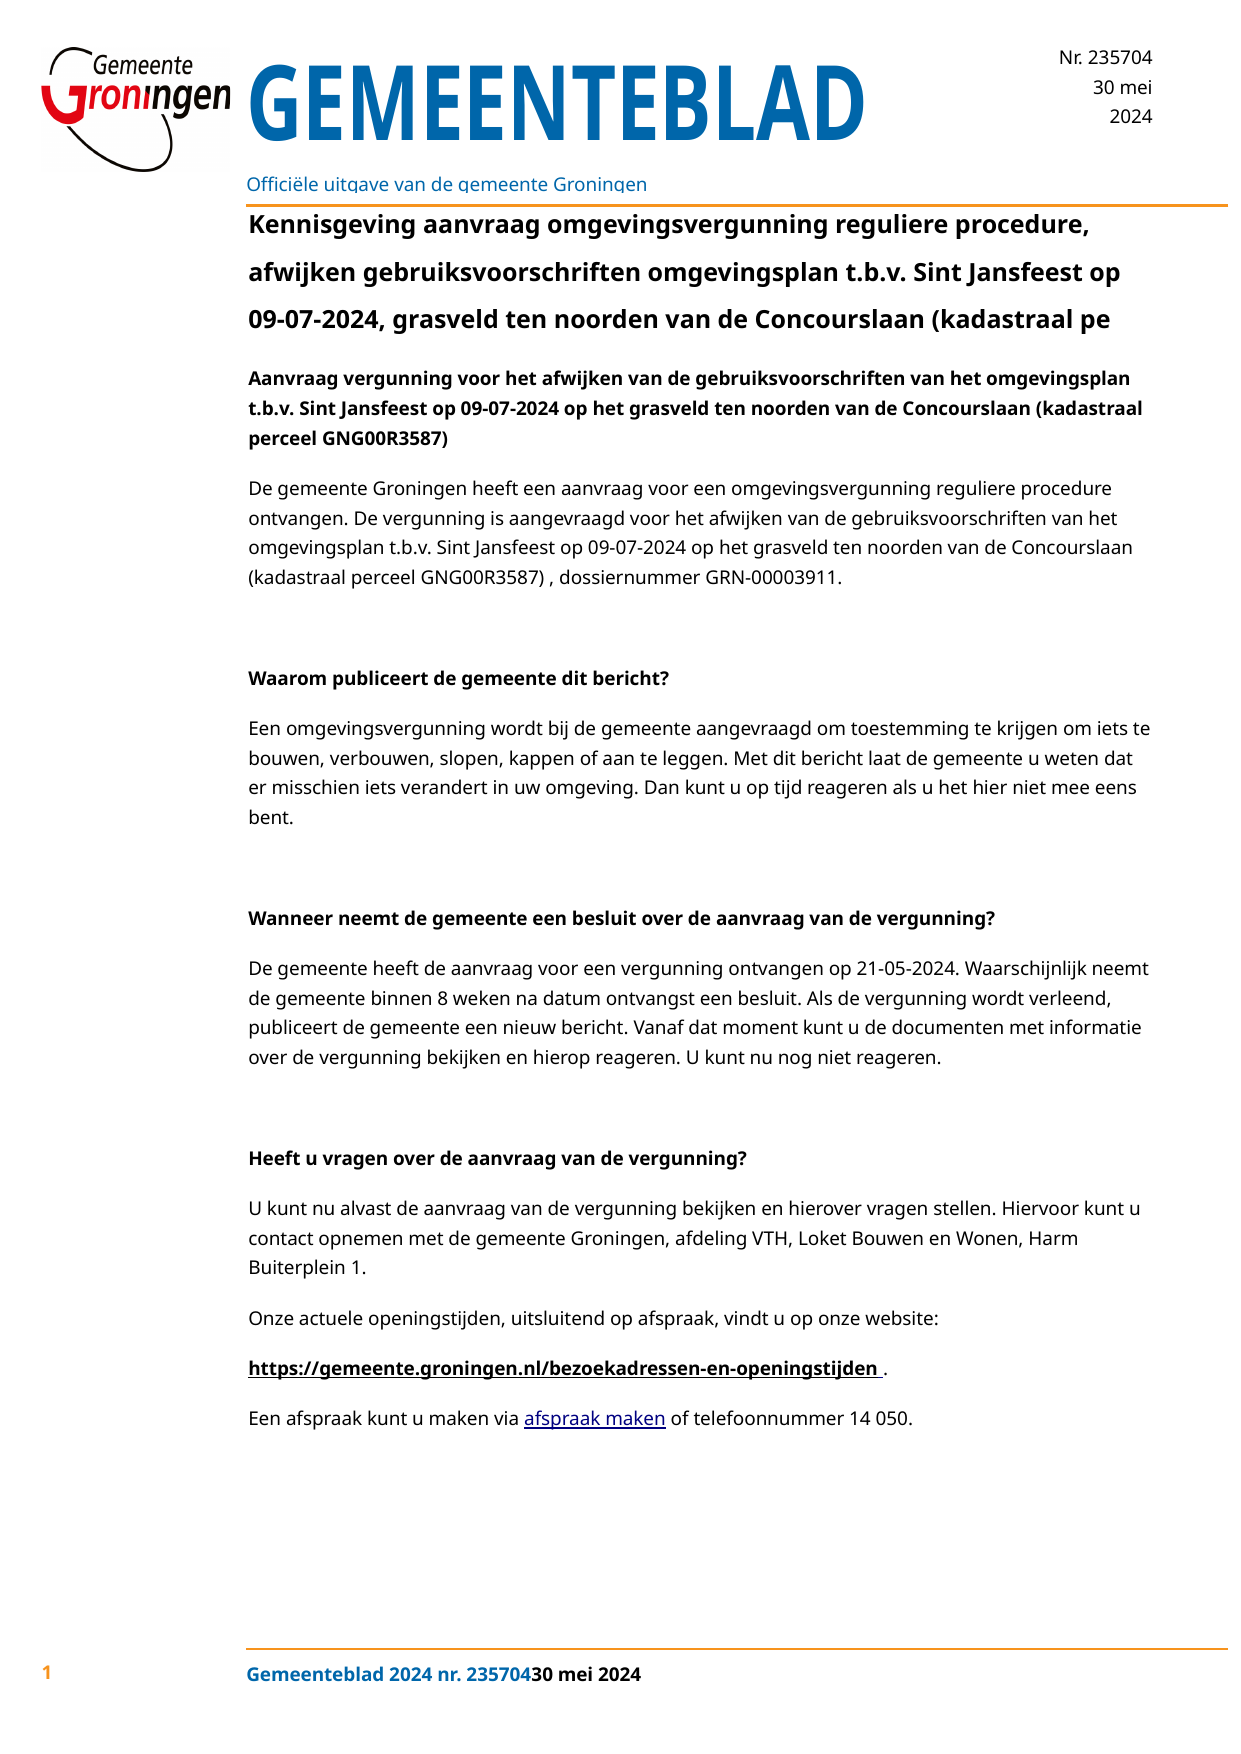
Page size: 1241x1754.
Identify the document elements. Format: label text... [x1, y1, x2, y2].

text Onze actuele openingstijden, uitsluitend op afspraak, vindt u op onze website: [248, 1305, 1152, 1330]
text https://gemeente.groningen.nl/bezoekadressen-en-openingstijden . [248, 1355, 1152, 1381]
picture [41, 47, 231, 172]
text U kunt nu alvast de aanvraag van de vergunning bekijken en hierover vragen stellen. Hiervoor kunt u contact opnemen met de gemeente Groningen, afdeling VTH, Loket Bouwen en Wonen, Harm Buiterplein 1. [248, 1195, 1152, 1280]
text Waarom publiceert de gemeente dit bericht? [248, 665, 1152, 690]
text Kennisgeving aanvraag omgevingsvergunning reguliere procedure, afwijken gebruiksvoorschriften omgevingsplan t.b.v. Sint Jansfeest op 09-07-2024, grasveld ten noorden van de Concourslaan (kadastraal pe [248, 207, 1152, 336]
text Wanneer neemt de gemeente een besluit over de aanvraag van de vergunning? [248, 905, 1152, 930]
text Een omgevingsvergunning wordt bij de gemeente aangevraagd om toestemming te krijgen om iets te bouwen, verbouwen, slopen, kappen of aan te leggen. Met dit bericht laat de gemeente u weten dat er misschien iets verandert in uw omgeving. Dan kunt u op tijd reageren als u het hier niet mee eens bent. [248, 715, 1152, 829]
text Heeft u vragen over de aanvraag van de vergunning? [248, 1145, 1152, 1170]
text De gemeente heeft de aanvraag voor een vergunning ontvangen op 21-05-2024. Waarschijnlijk neemt de gemeente binnen 8 weken na datum ontvangst een besluit. Als de vergunning wordt verleend, publiceert de gemeente een nieuw bericht. Vanaf dat moment kunt u de documenten met informatie over de vergunning bekijken en hierop reageren. U kunt nu nog niet reageren. [248, 955, 1152, 1069]
text Een afspraak kunt u maken via afspraak maken of telefoonnummer 14 050. [248, 1406, 1152, 1431]
text Aanvraag vergunning voor het afwijken van de gebruiksvoorschriften van het omgevingsplan t.b.v. Sint Jansfeest op 09-07-2024 op het grasveld ten noorden van de Concourslaan (kadastraal perceel GNG00R3587) [248, 366, 1152, 450]
text De gemeente Groningen heeft een aanvraag voor een omgevingsvergunning reguliere procedure ontvangen. De vergunning is aangevraagd voor het afwijken van de gebruiksvoorschriften van het omgevingsplan t.b.v. Sint Jansfeest op 09-07-2024 op het grasveld ten noorden van de Concourslaan (kadastraal perceel GNG00R3587) , dossiernummer GRN-00003911. [248, 475, 1152, 589]
